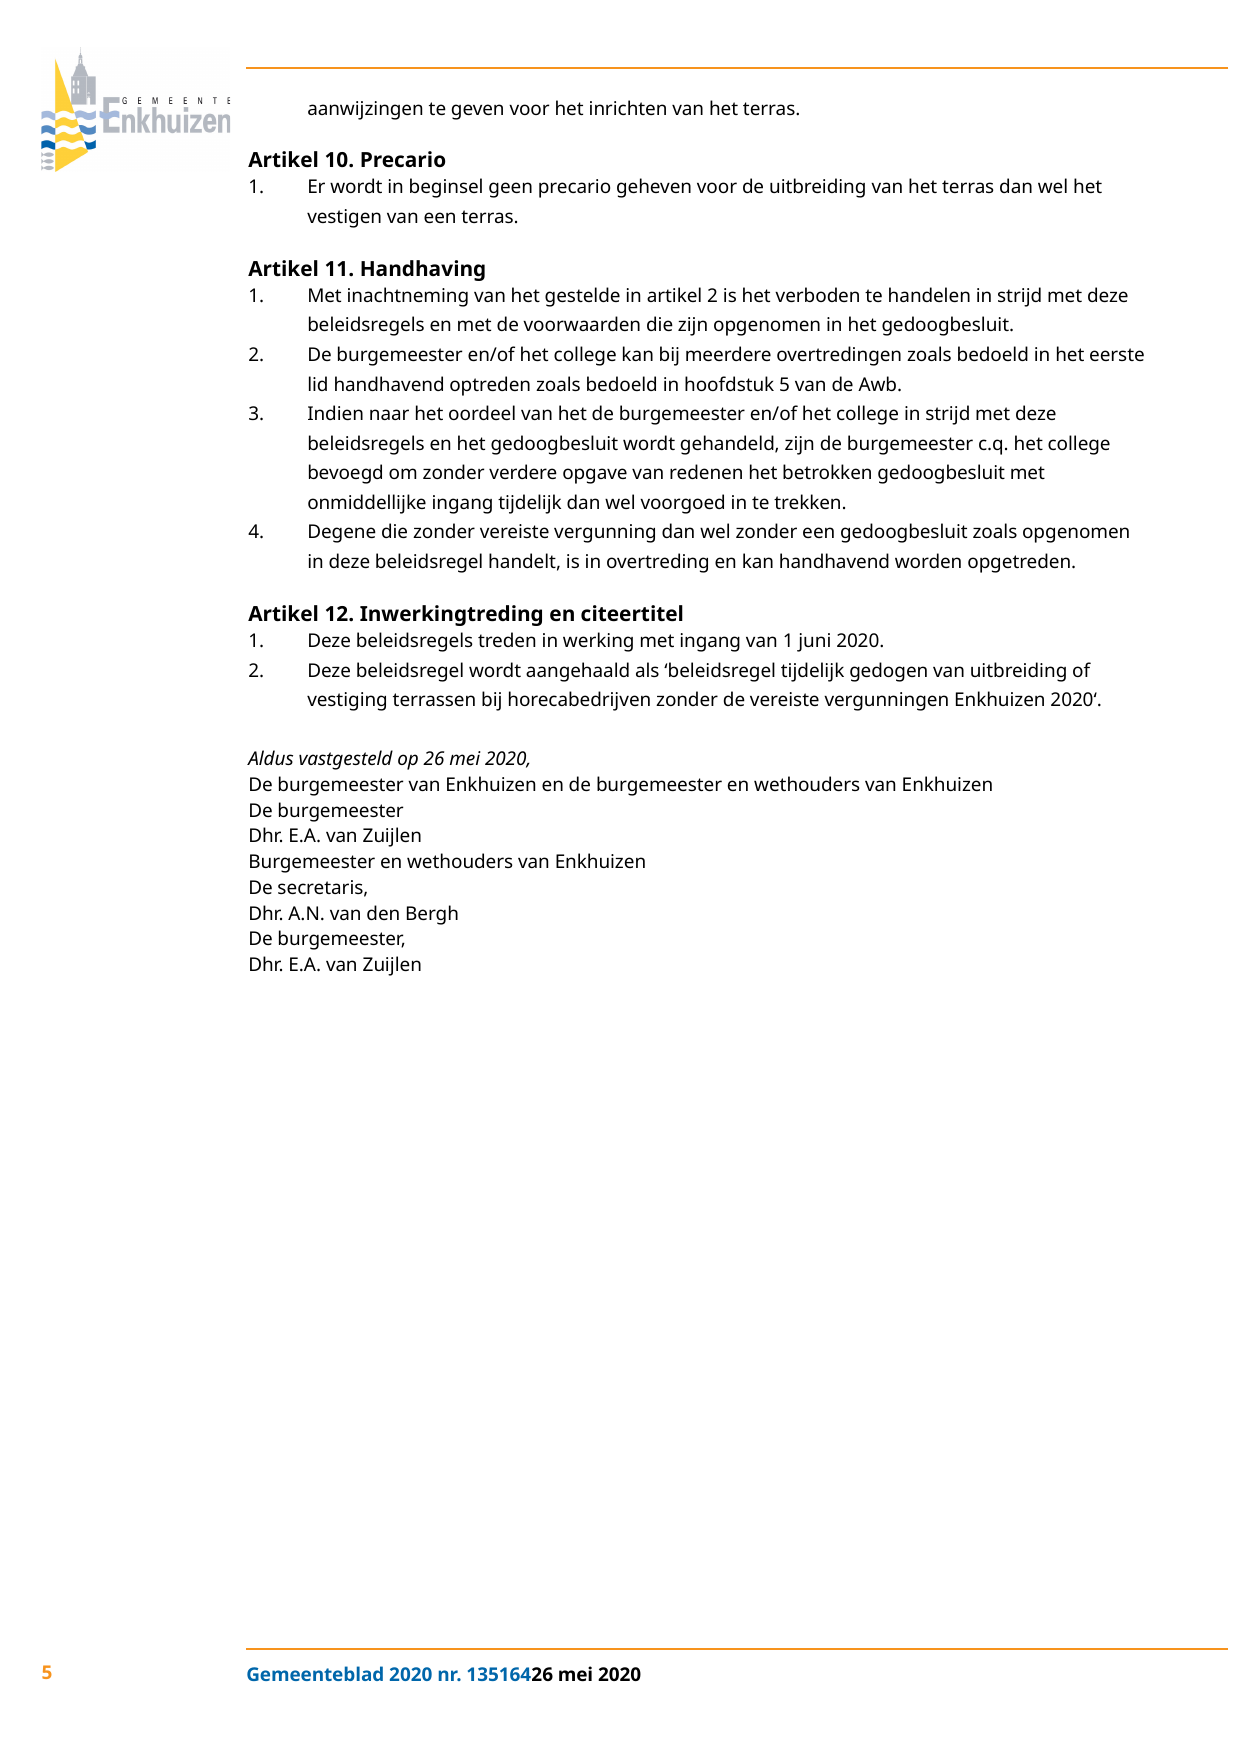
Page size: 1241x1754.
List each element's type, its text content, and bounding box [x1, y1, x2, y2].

text De secretaris, [248, 874, 1152, 900]
text De burgemeester van Enkhuizen en de burgemeester en wethouders van Enkhuizen [248, 771, 1152, 797]
text Burgemeester en wethouders van Enkhuizen [248, 848, 1152, 874]
text Aldus vastgesteld op 26 mei 2020, [248, 746, 1152, 771]
list Er wordt in beginsel geen precario geheven voor de uitbreiding van het terras dan wel het vestigen van een terras. [248, 174, 1152, 229]
list Deze beleidsregels treden in werking met ingang van 1 juni 2020. [248, 627, 1152, 653]
picture [41, 47, 231, 172]
text Artikel 11. Handhaving [248, 254, 1152, 282]
text Dhr. A.N. van den Bergh [248, 900, 1152, 926]
text De burgemeester [248, 797, 1152, 823]
list Indien naar het oordeel van het de burgemeester en/of het college in strijd met deze beleidsregels en het gedoogbesluit wordt gehandeld, zijn de burgemeester c.q. het college bevoegd om zonder verdere opgave van redenen het betrokken gedoogbesluit met onmiddellijke ingang tijdelijk dan wel voorgoed in te trekken. [248, 400, 1152, 515]
list aanwijzingen te geven voor het inrichten van het terras. [248, 95, 1152, 121]
text Artikel 12. Inwerkingtreding en citeertitel [248, 599, 1152, 627]
text Artikel 10. Precario [248, 145, 1152, 174]
list De burgemeester en/of het college kan bij meerdere overtredingen zoals bedoeld in het eerste lid handhavend optreden zoals bedoeld in hoofdstuk 5 van de Awb. [248, 341, 1152, 397]
text Dhr. E.A. van Zuijlen [248, 951, 1152, 977]
text De burgemeester, [248, 926, 1152, 951]
text Dhr. E.A. van Zuijlen [248, 823, 1152, 848]
list Deze beleidsregel wordt aangehaald als ‘beleidsregel tijdelijk gedogen van uitbreiding of vestiging terrassen bij horecabedrijven zonder de vereiste vergunningen Enkhuizen 2020‘. [248, 657, 1152, 712]
list Degene die zonder vereiste vergunning dan wel zonder een gedoogbesluit zoals opgenomen in deze beleidsregel handelt, is in overtreding en kan handhavend worden opgetreden. [248, 519, 1152, 574]
list Met inachtneming van het gestelde in artikel 2 is het verboden te handelen in strijd met deze beleidsregels en met de voorwaarden die zijn opgenomen in het gedoogbesluit. [248, 282, 1152, 337]
